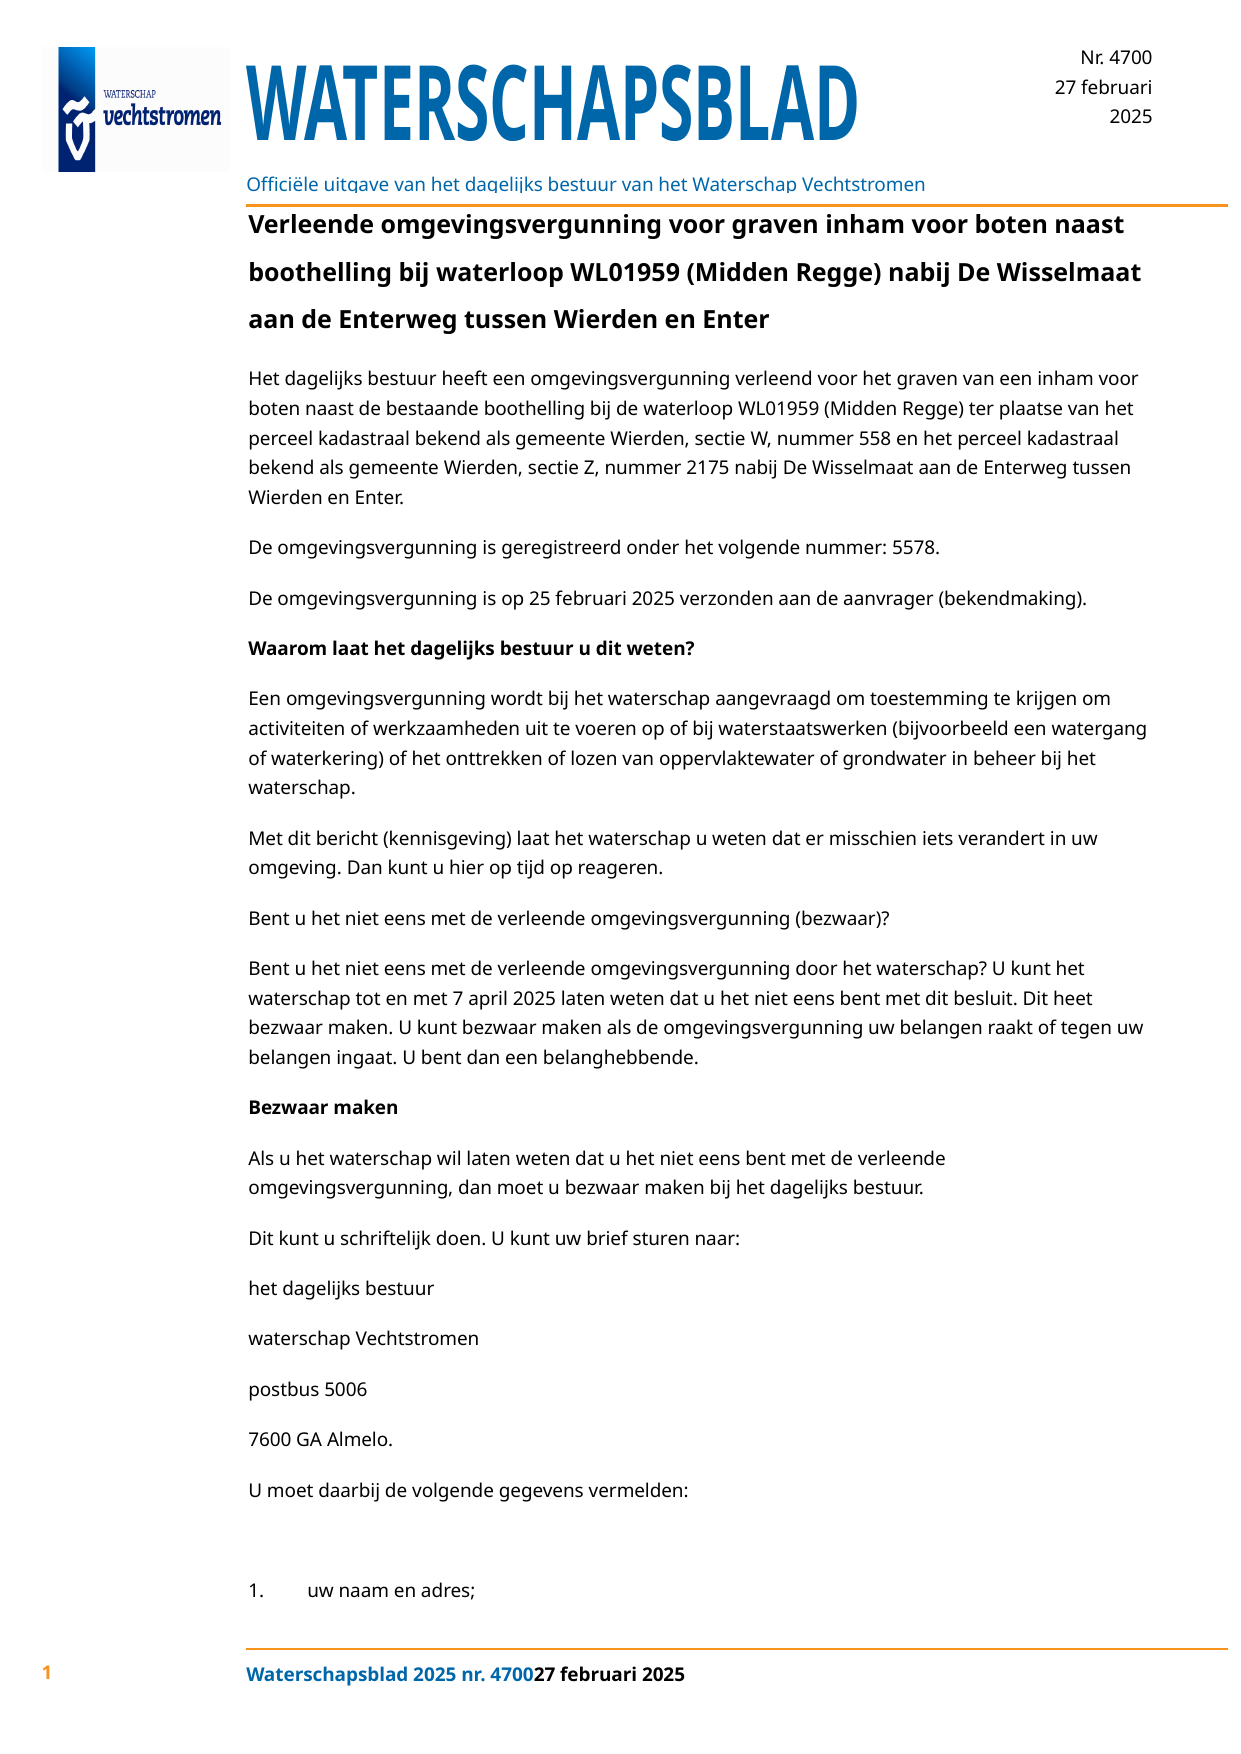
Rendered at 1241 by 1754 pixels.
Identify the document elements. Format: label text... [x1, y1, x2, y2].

text Bezwaar maken [248, 1094, 1152, 1120]
text Dit kunt u schriftelijk doen. U kunt uw brief sturen naar: [248, 1225, 1152, 1250]
text waterschap Vechtstromen [248, 1326, 1152, 1351]
text De omgevingsvergunning is geregistreerd onder het volgende nummer: 5578. [248, 534, 1152, 560]
text Het dagelijks bestuur heeft een omgevingsvergunning verleend voor het graven van een inham voor boten naast de bestaande boothelling bij de waterloop WL01959 (Midden Regge) ter plaatse van het perceel kadastraal bekend als gemeente Wierden, sectie W, nummer 558 en het perceel kadastraal bekend als gemeente Wierden, sectie Z, nummer 2175 nabij De Wisselmaat aan de Enterweg tussen Wierden en Enter. [248, 366, 1152, 509]
text Waarom laat het dagelijks bestuur u dit weten? [248, 635, 1152, 661]
text postbus 5006 [248, 1376, 1152, 1402]
text het dagelijks bestuur [248, 1275, 1152, 1301]
text Bent u het niet eens met de verleende omgevingsvergunning door het waterschap? U kunt het waterschap tot en met 7 april 2025 laten weten dat u het niet eens bent met dit besluit. Dit heet bezwaar maken. U kunt bezwaar maken als de omgevingsvergunning uw belangen raakt of tegen uw belangen ingaat. U bent dan een belanghebbende. [248, 955, 1152, 1069]
text U moet daarbij de volgende gegevens vermelden: [248, 1477, 1152, 1502]
text Een omgevingsvergunning wordt bij het waterschap aangevraagd om toestemming te krijgen om activiteiten of werkzaamheden uit te voeren op of bij waterstaatswerken (bijvoorbeeld een watergang of waterkering) of het onttrekken of lozen van oppervlaktewater of grondwater in beheer bij het waterschap. [248, 686, 1152, 800]
text 7600 GA Almelo. [248, 1426, 1152, 1452]
list uw naam en adres; [248, 1578, 1152, 1603]
picture [41, 47, 231, 172]
text Als u het waterschap wil laten weten dat u het niet eens bent met de verleende omgevingsvergunning, dan moet u bezwaar maken bij het dagelijks bestuur. [248, 1145, 1152, 1200]
text Met dit bericht (kennisgeving) laat het waterschap u weten dat er misschien iets verandert in uw omgeving. Dan kunt u hier op tijd op reageren. [248, 825, 1152, 880]
text De omgevingsvergunning is op 25 februari 2025 verzonden aan de aanvrager (bekendmaking). [248, 585, 1152, 610]
text Bent u het niet eens met de verleende omgevingsvergunning (bezwaar)? [248, 905, 1152, 930]
text Verleende omgevingsvergunning voor graven inham voor boten naast boothelling bij waterloop WL01959 (Midden Regge) nabij De Wisselmaat aan de Enterweg tussen Wierden en Enter [248, 207, 1152, 336]
